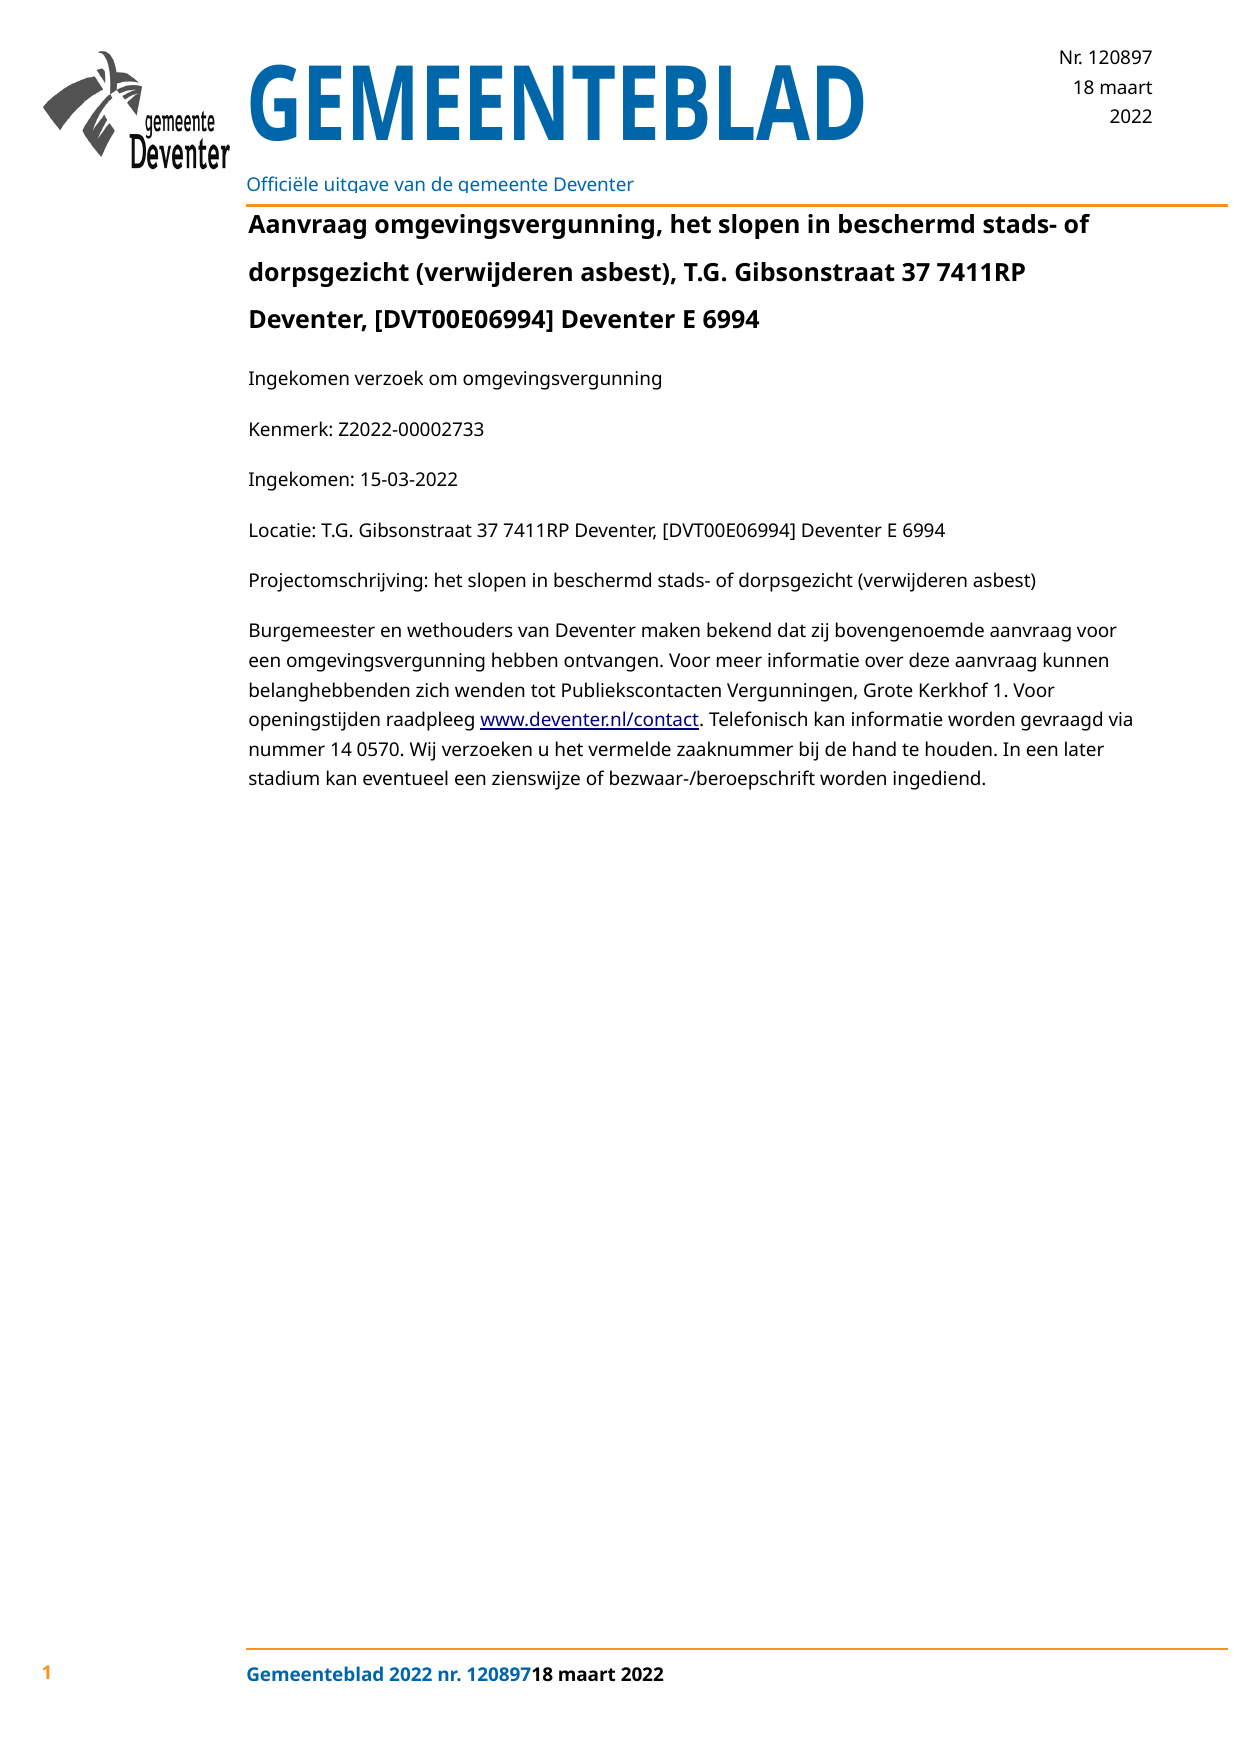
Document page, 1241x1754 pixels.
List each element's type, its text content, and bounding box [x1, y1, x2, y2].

text Aanvraag omgevingsvergunning, het slopen in beschermd stads- of dorpsgezicht (verwijderen asbest), T.G. Gibsonstraat 37 7411RP Deventer, [DVT00E06994] Deventer E 6994 [248, 207, 1152, 336]
text Locatie: T.G. Gibsonstraat 37 7411RP Deventer, [DVT00E06994] Deventer E 6994 [248, 517, 1152, 542]
text Ingekomen: 15-03-2022 [248, 466, 1152, 492]
text Kenmerk: Z2022-00002733 [248, 416, 1152, 442]
picture [41, 47, 231, 172]
text Ingekomen verzoek om omgevingsvergunning [248, 366, 1152, 391]
text Burgemeester en wethouders van Deventer maken bekend dat zij bovengenoemde aanvraag voor een omgevingsvergunning hebben ontvangen. Voor meer informatie over deze aanvraag kunnen belanghebbenden zich wenden tot Publiekscontacten Vergunningen, Grote Kerkhof 1. Voor openingstijden raadpleeg www.deventer.nl/contact. Telefonisch kan informatie worden gevraagd via nummer 14 0570. Wij verzoeken u het vermelde zaaknummer bij de hand te houden. In een later stadium kan eventueel een zienswijze of bezwaar-/beroepschrift worden ingediend. [248, 618, 1152, 791]
text Projectomschrijving: het slopen in beschermd stads- of dorpsgezicht (verwijderen asbest) [248, 567, 1152, 593]
